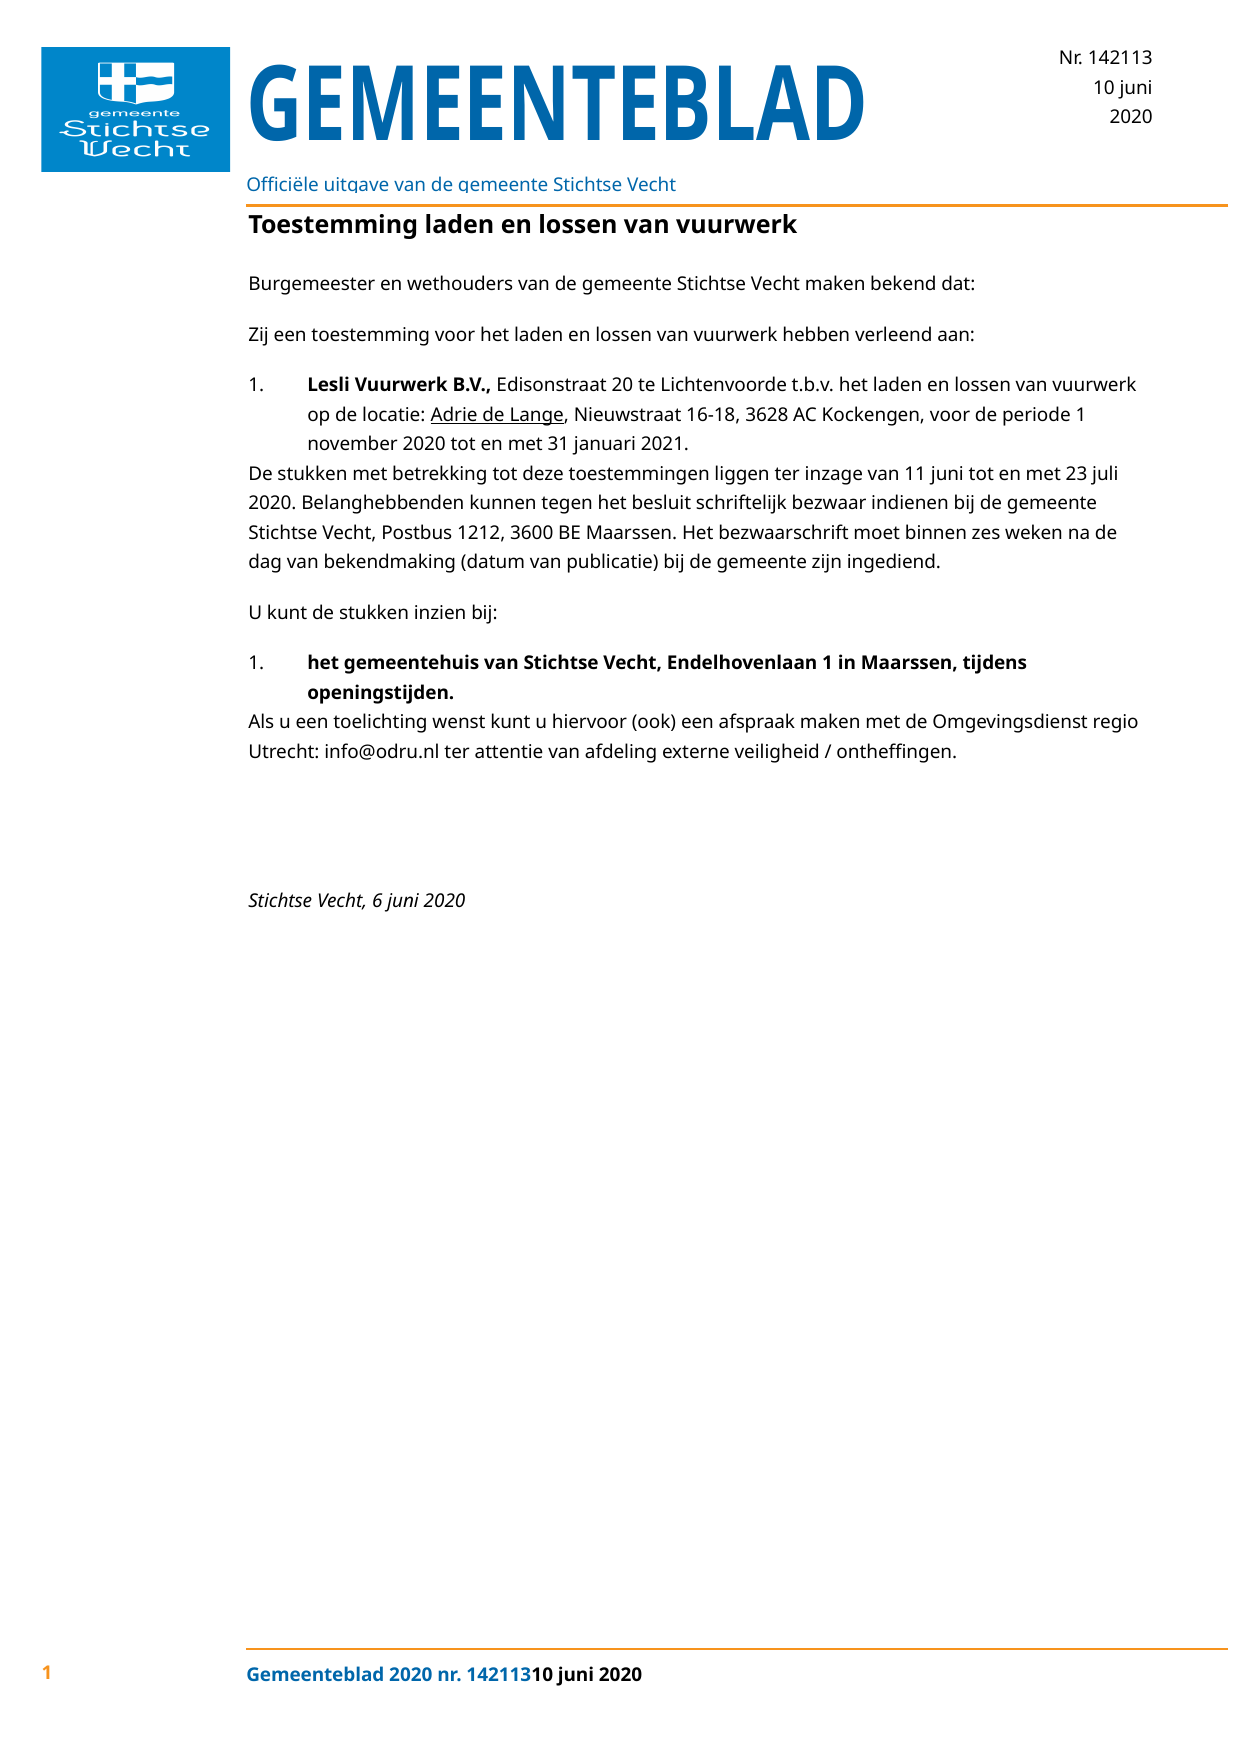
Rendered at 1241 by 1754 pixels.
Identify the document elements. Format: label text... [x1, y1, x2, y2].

text Toestemming laden en lossen van vuurwerk [248, 207, 1152, 241]
text Als u een toelichting wenst kunt u hiervoor (ook) een afspraak maken met de Omgevingsdienst regio Utrecht: info@odru.nl ter attentie van afdeling externe veiligheid / ontheffingen. [248, 709, 1152, 764]
text Burgemeester en wethouders van de gemeente Stichtse Vecht maken bekend dat: [248, 270, 1152, 296]
text Zij een toestemming voor het laden en lossen van vuurwerk hebben verleend aan: [248, 321, 1152, 346]
picture [137, 63, 174, 103]
text De stukken met betrekking tot deze toestemmingen liggen ter inzage van 11 juni tot en met 23 juli 2020. Belanghebbenden kunnen tegen het besluit schriftelijk bezwaar indienen bij de gemeente Stichtse Vecht, Postbus 1212, 3600 BE Maarssen. Het bezwaarschrift moet binnen zes weken na de dag van bekendmaking (datum van publicatie) bij de gemeente zijn ingediend. [248, 460, 1152, 574]
text Stichtse Vecht, 6 juni 2020 [248, 887, 1152, 913]
text U kunt de stukken inzien bij: [248, 599, 1152, 625]
list Lesli Vuurwerk B.V., Edisonstraat 20 te Lichtenvoorde t.b.v. het laden en lossen van vuurwerk op de locatie: Adrie de Lange, Nieuwstraat 16-18, 3628 AC Kockengen, voor de periode 1 november 2020 tot en met 31 januari 2021. [248, 371, 1152, 456]
picture [99, 63, 135, 101]
list het gemeentehuis van Stichtse Vecht, Endelhovenlaan 1 in Maarssen, tijdens openingstijden. [248, 649, 1152, 705]
